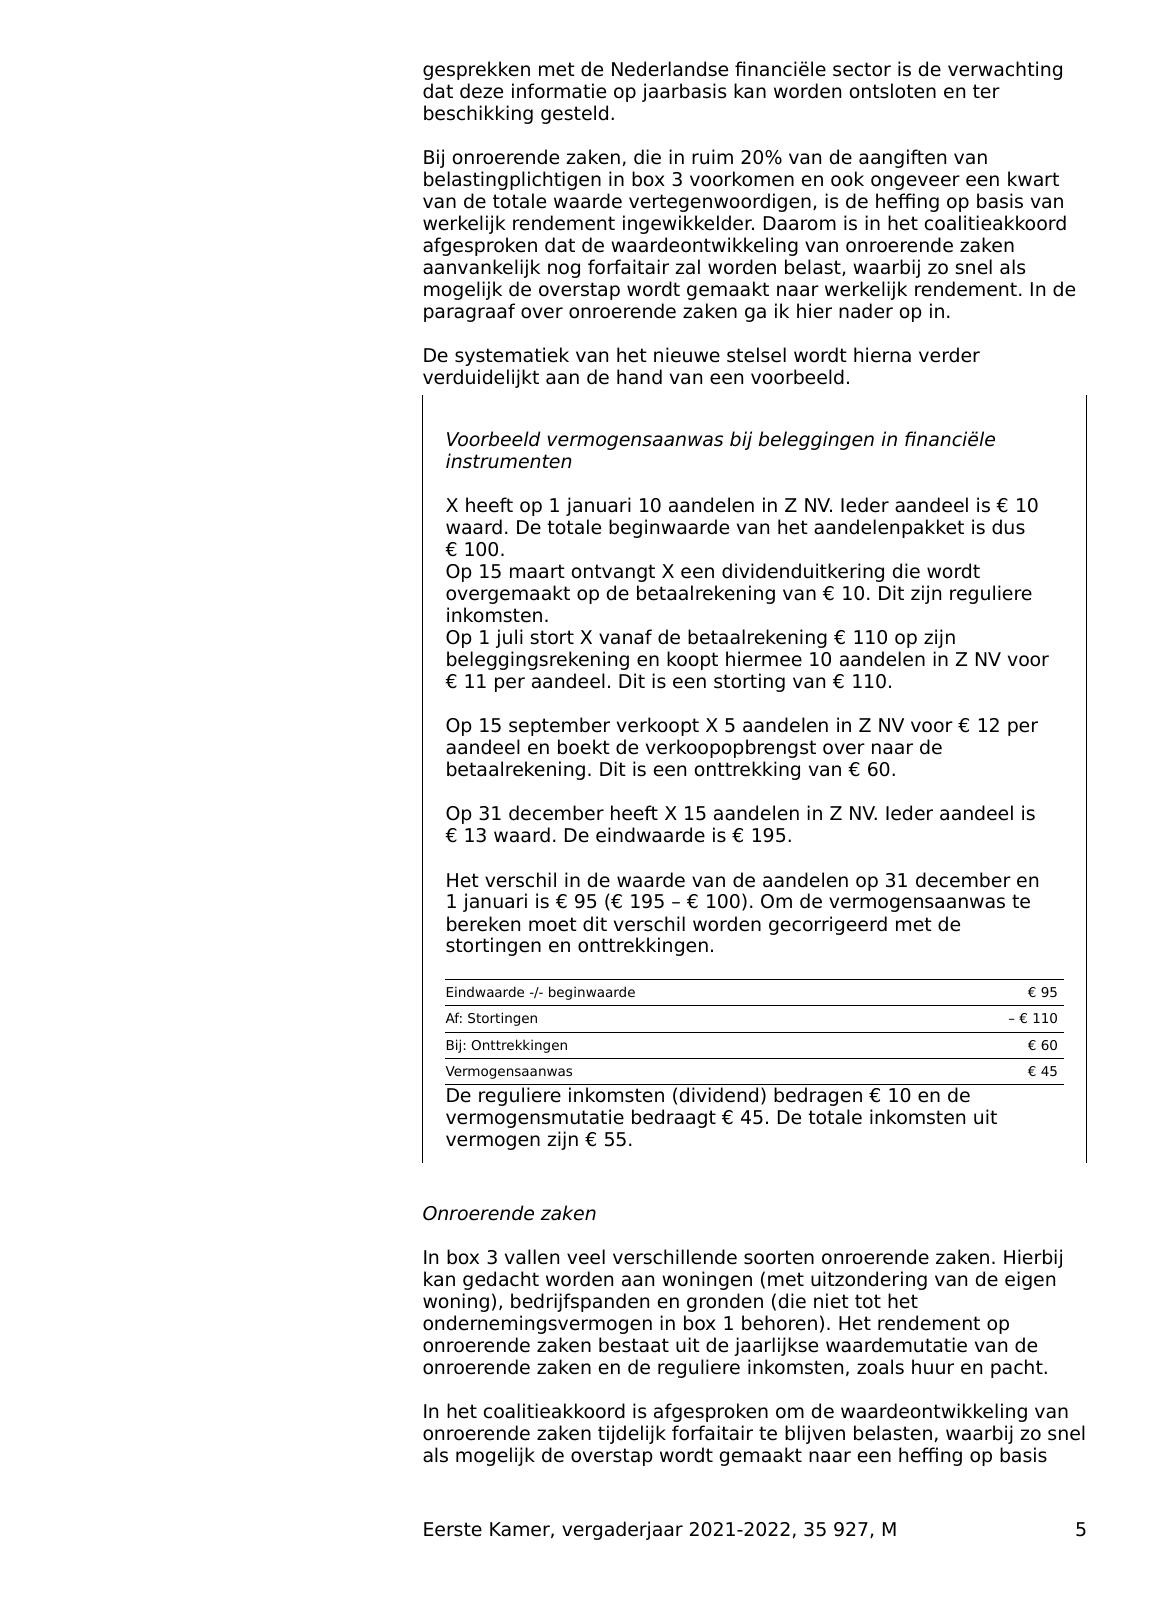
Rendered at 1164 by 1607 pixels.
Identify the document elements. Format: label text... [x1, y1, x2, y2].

table_header Eindwaarde -/- beginwaarde [445, 980, 857, 1005]
table_header Voorbeeld vermogensaanwas bij beleggingen in financiële instrumenten X heeft op 1 januari 10 aandelen in Z NV. Ieder aandeel is € 10 waard. De totale beginwaarde van het aandelenpakket is dus € 100. Op 15 maart ontvangt X een dividenduitkering die wordt overgemaakt op de betaalrekening van € 10. Dit zijn reguliere inkomsten. Op 1 juli stort X vanaf de betaalrekening € 110 op zijn beleggingsrekening en koopt hiermee 10 aandelen in Z NV voor € 11 per aandeel. Dit is een storting van € 110. Op 15 september verkoopt X 5 aandelen in Z NV voor € 12 per aandeel en boekt de verkoopopbrengst over naar de betaalrekening. Dit is een onttrekking van € 60. Op 31 december heeft X 15 aandelen in Z NV. Ieder aandeel is € 13 waard. De eindwaarde is € 195. Het verschil in de waarde van de aandelen op 31 december en 1 januari is € 95 (€ 195 – € 100). Om de vermogensaanwas te bereken moet dit verschil worden gecorrigeerd met de stortingen en onttrekkingen. De reguliere inkomsten (dividend) bedragen € 10 en de vermogensmutatie bedraagt € 45. De totale inkomsten uit vermogen zijn € 55. [423, 395, 1086, 1163]
text Bij onroerende zaken, die in ruim 20% van de aangiften van belastingplichtigen in box 3 voorkomen en ook ongeveer een kwart van de totale waarde vertegenwoordigen, is de heffing op basis van werkelijk rendement ingewikkelder. Daarom is in het coalitieakkoord afgesproken dat de waardeontwikkeling van onroerende zaken aanvankelijk nog forfaitair zal worden belast, waarbij zo snel als mogelijk de overstap wordt gemaakt naar werkelijk rendement. In de paragraaf over onroerende zaken ga ik hier nader op in. [422, 147, 1087, 323]
text In het coalitieakkoord is afgesproken om de waardeontwikkeling van onroerende zaken tijdelijk forfaitair te blijven belasten, waarbij zo snel als mogelijk de overstap wordt gemaakt naar een heffing op basis [422, 1401, 1087, 1467]
table_cell – € 110 [858, 1006, 1064, 1032]
text De systematiek van het nieuwe stelsel wordt hierna verder verduidelijkt aan de hand van een voorbeeld. [422, 345, 1087, 389]
table_header € 95 [858, 980, 1064, 1005]
table_cell Vermogensaanwas [445, 1059, 857, 1084]
table_cell Af: Stortingen [445, 1006, 857, 1032]
subtitle Onroerende zaken [422, 1202, 1087, 1224]
text gesprekken met de Nederlandse financiële sector is de verwachting dat deze informatie op jaarbasis kan worden ontsloten en ter beschikking gesteld. [422, 59, 1087, 125]
table_cell € 45 [858, 1059, 1064, 1084]
table_cell Bij: Onttrekkingen [445, 1033, 857, 1058]
table_cell € 60 [858, 1033, 1064, 1058]
text In box 3 vallen veel verschillende soorten onroerende zaken. Hierbij kan gedacht worden aan woningen (met uitzondering van de eigen woning), bedrijfspanden en gronden (die niet tot het ondernemingsvermogen in box 1 behoren). Het rendement op onroerende zaken bestaat uit de jaarlijkse waardemutatie van de onroerende zaken en de reguliere inkomsten, zoals huur en pacht. [422, 1247, 1087, 1378]
